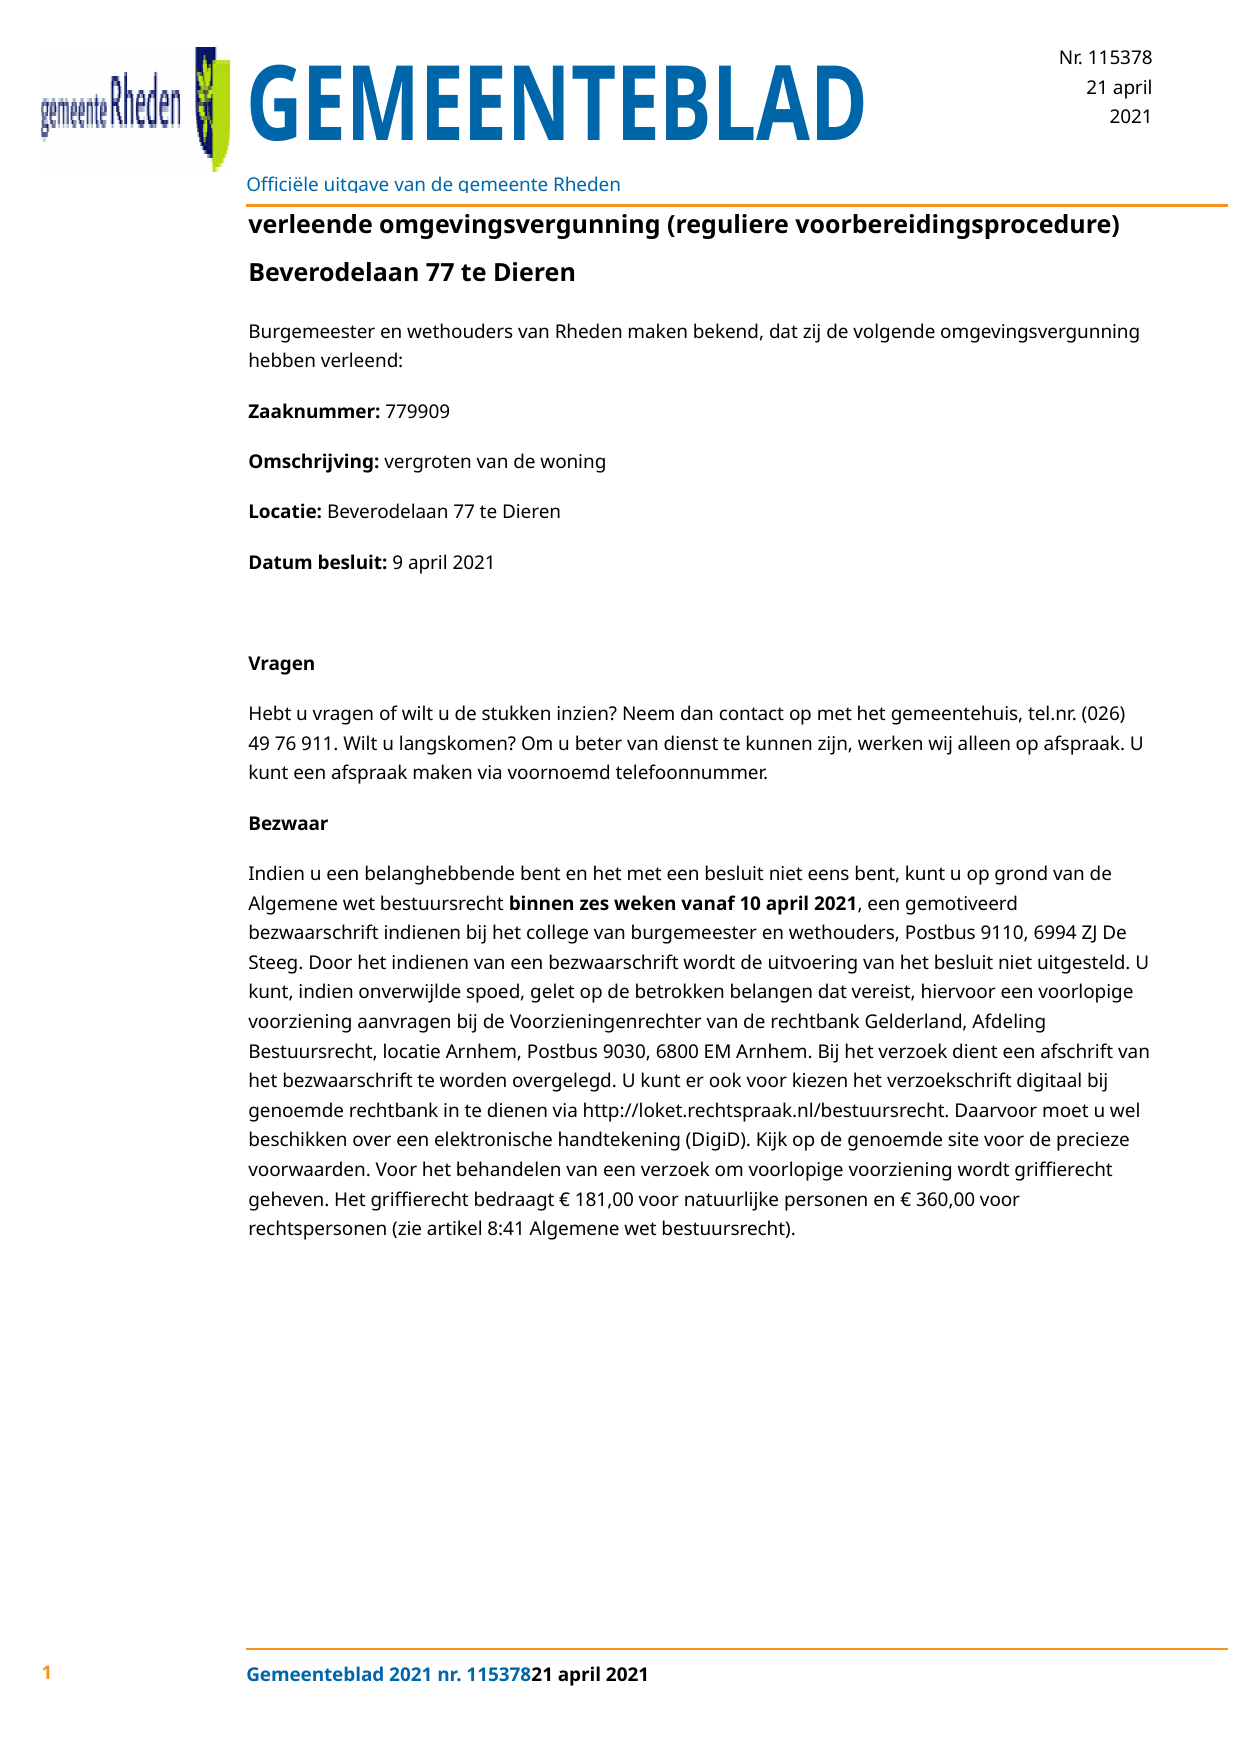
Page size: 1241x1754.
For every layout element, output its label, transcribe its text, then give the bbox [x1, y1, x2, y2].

text Bezwaar [248, 810, 1152, 836]
picture [41, 47, 231, 172]
text Hebt u vragen of wilt u de stukken inzien? Neem dan contact op met het gemeentehuis, tel.nr. (026) 49 76 911. Wilt u langskomen? Om u beter van dienst te kunnen zijn, werken wij alleen op afspraak. U kunt een afspraak maken via voornoemd telefoonnummer. [248, 700, 1152, 785]
text Indien u een belanghebbende bent en het met een besluit niet eens bent, kunt u op grond van de Algemene wet bestuursrecht binnen zes weken vanaf 10 april 2021, een gemotiveerd bezwaarschrift indienen bij het college van burgemeester en wethouders, Postbus 9110, 6994 ZJ De Steeg. Door het indienen van een bezwaarschrift wordt de uitvoering van het besluit niet uitgesteld. U kunt, indien onverwijlde spoed, gelet op de betrokken belangen dat vereist, hiervoor een voorlopige voorziening aanvragen bij de Voorzieningenrechter van de rechtbank Gelderland, Afdeling Bestuursrecht, locatie Arnhem, Postbus 9030, 6800 EM Arnhem. Bij het verzoek dient een afschrift van het bezwaarschrift te worden overgelegd. U kunt er ook voor kiezen het verzoekschrift digitaal bij genoemde rechtbank in te dienen via http://loket.rechtspraak.nl/bestuursrecht. Daarvoor moet u wel beschikken over een elektronische handtekening (DigiD). Kijk op de genoemde site voor de precieze voorwaarden. Voor het behandelen van een verzoek om voorlopige voorziening wordt griffierecht geheven. Het griffierecht bedraagt € 181,00 voor natuurlijke personen en € 360,00 voor rechtspersonen (zie artikel 8:41 Algemene wet bestuursrecht). [248, 860, 1152, 1241]
text Burgemeester en wethouders van Rheden maken bekend, dat zij de volgende omgevingsvergunning hebben verleend: [248, 318, 1152, 373]
text Omschrijving: vergroten van de woning [248, 448, 1152, 474]
text Vragen [248, 650, 1152, 676]
text Locatie: Beverodelaan 77 te Dieren [248, 499, 1152, 524]
text Zaaknummer: 779909 [248, 398, 1152, 424]
text verleende omgevingsvergunning (reguliere voorbereidingsprocedure) Beverodelaan 77 te Dieren [248, 207, 1152, 288]
text Datum besluit: 9 april 2021 [248, 549, 1152, 575]
